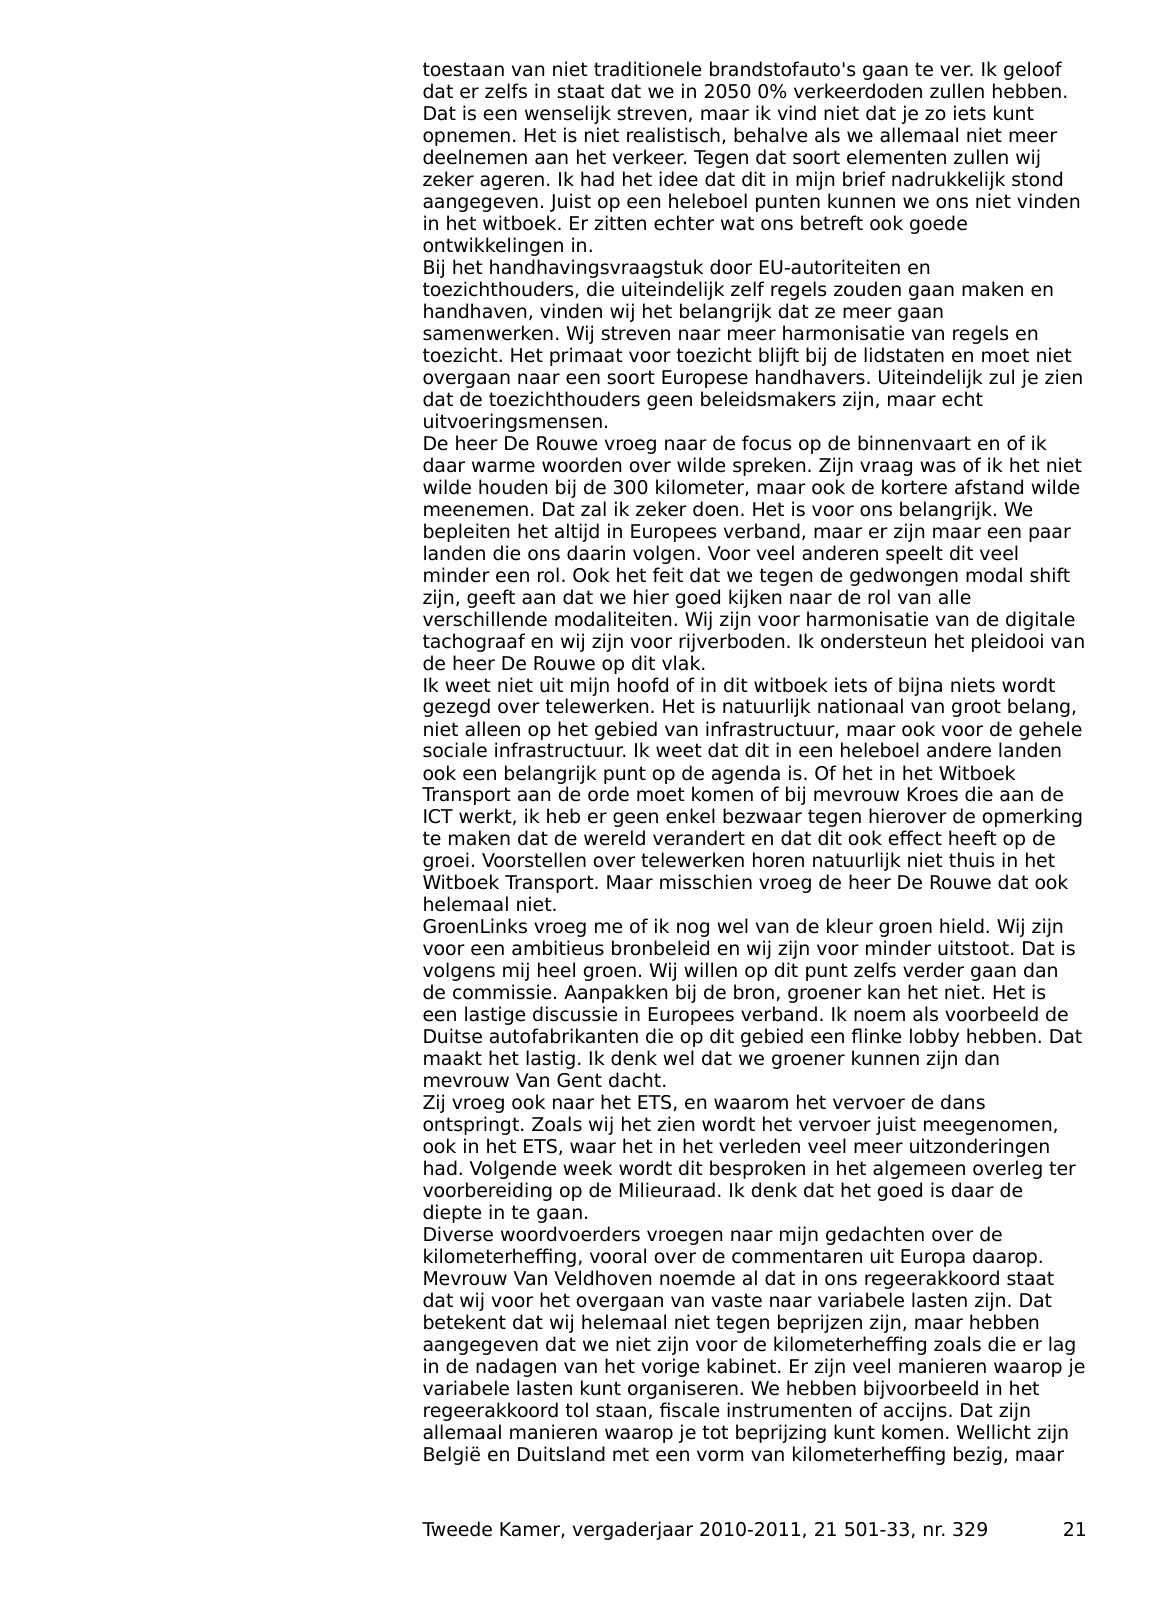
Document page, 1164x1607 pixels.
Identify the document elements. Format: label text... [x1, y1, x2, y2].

text Bij het handhavingsvraagstuk door EU-autoriteiten en toezichthouders, die uiteindelijk zelf regels zouden gaan maken en handhaven, vinden wij het belangrijk dat ze meer gaan samenwerken. Wij streven naar meer harmonisatie van regels en toezicht. Het primaat voor toezicht blijft bij de lidstaten en moet niet overgaan naar een soort Europese handhavers. Uiteindelijk zul je zien dat de toezichthouders geen beleidsmakers zijn, maar echt uitvoeringsmensen. [422, 257, 1087, 433]
text toestaan van niet traditionele brandstofauto's gaan te ver. Ik geloof dat er zelfs in staat dat we in 2050 0% verkeerdoden zullen hebben. Dat is een wenselijk streven, maar ik vind niet dat je zo iets kunt opnemen. Het is niet realistisch, behalve als we allemaal niet meer deelnemen aan het verkeer. Tegen dat soort elementen zullen wij zeker ageren. Ik had het idee dat dit in mijn brief nadrukkelijk stond aangegeven. Juist op een heleboel punten kunnen we ons niet vinden in het witboek. Er zitten echter wat ons betreft ook goede ontwikkelingen in. [422, 59, 1087, 257]
text GroenLinks vroeg me of ik nog wel van de kleur groen hield. Wij zijn voor een ambitieus bronbeleid en wij zijn voor minder uitstoot. Dat is volgens mij heel groen. Wij willen op dit punt zelfs verder gaan dan de commissie. Aanpakken bij de bron, groener kan het niet. Het is een lastige discussie in Europees verband. Ik noem als voorbeeld de Duitse autofabrikanten die op dit gebied een flinke lobby hebben. Dat maakt het lastig. Ik denk wel dat we groener kunnen zijn dan mevrouw Van Gent dacht. [422, 916, 1087, 1092]
text Ik weet niet uit mijn hoofd of in dit witboek iets of bijna niets wordt gezegd over telewerken. Het is natuurlijk nationaal van groot belang, niet alleen op het gebied van infrastructuur, maar ook voor de gehele sociale infrastructuur. Ik weet dat dit in een heleboel andere landen ook een belangrijk punt op de agenda is. Of het in het Witboek Transport aan de orde moet komen of bij mevrouw Kroes die aan de ICT werkt, ik heb er geen enkel bezwaar tegen hierover de opmerking te maken dat de wereld verandert en dat dit ook effect heeft op de groei. Voorstellen over telewerken horen natuurlijk niet thuis in het Witboek Transport. Maar misschien vroeg de heer De Rouwe dat ook helemaal niet. [422, 674, 1087, 916]
text De heer De Rouwe vroeg naar de focus op de binnenvaart en of ik daar warme woorden over wilde spreken. Zijn vraag was of ik het niet wilde houden bij de 300 kilometer, maar ook de kortere afstand wilde meenemen. Dat zal ik zeker doen. Het is voor ons belangrijk. We bepleiten het altijd in Europees verband, maar er zijn maar een paar landen die ons daarin volgen. Voor veel anderen speelt dit veel minder een rol. Ook het feit dat we tegen de gedwongen modal shift zijn, geeft aan dat we hier goed kijken naar de rol van alle verschillende modaliteiten. Wij zijn voor harmonisatie van de digitale tachograaf en wij zijn voor rijverboden. Ik ondersteun het pleidooi van de heer De Rouwe op dit vlak. [422, 433, 1087, 674]
text Zij vroeg ook naar het ETS, en waarom het vervoer de dans ontspringt. Zoals wij het zien wordt het vervoer juist meegenomen, ook in het ETS, waar het in het verleden veel meer uitzonderingen had. Volgende week wordt dit besproken in het algemeen overleg ter voorbereiding op de Milieuraad. Ik denk dat het goed is daar de diepte in te gaan. [422, 1092, 1087, 1224]
text Diverse woordvoerders vroegen naar mijn gedachten over de kilometerheffing, vooral over de commentaren uit Europa daarop. Mevrouw Van Veldhoven noemde al dat in ons regeerakkoord staat dat wij voor het overgaan van vaste naar variabele lasten zijn. Dat betekent dat wij helemaal niet tegen beprijzen zijn, maar hebben aangegeven dat we niet zijn voor de kilometerheffing zoals die er lag in de nadagen van het vorige kabinet. Er zijn veel manieren waarop je variabele lasten kunt organiseren. We hebben bijvoorbeeld in het regeerakkoord tol staan, fiscale instrumenten of accijns. Dat zijn allemaal manieren waarop je tot beprijzing kunt komen. Wellicht zijn België en Duitsland met een vorm van kilometerheffing bezig, maar [422, 1224, 1087, 1466]
